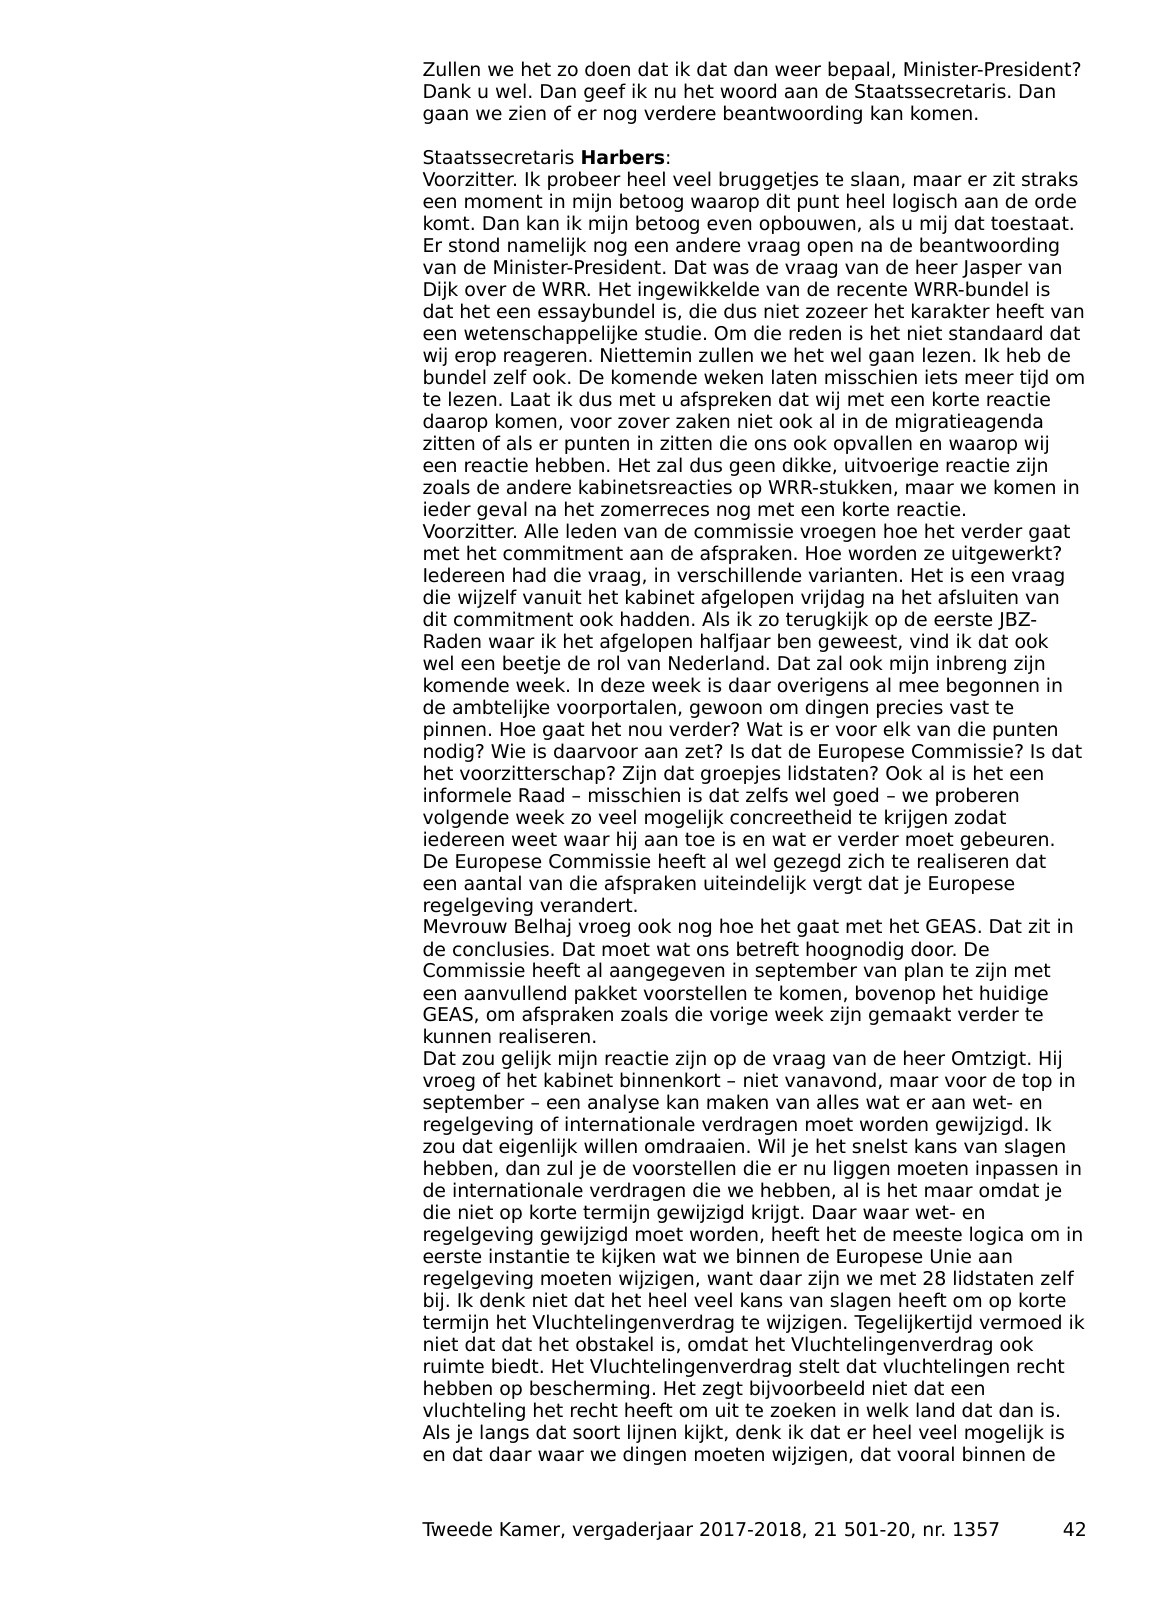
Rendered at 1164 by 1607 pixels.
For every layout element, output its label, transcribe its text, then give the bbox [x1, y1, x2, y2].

text Zullen we het zo doen dat ik dat dan weer bepaal, Minister-President? Dank u wel. Dan geef ik nu het woord aan de Staatssecretaris. Dan gaan we zien of er nog verdere beantwoording kan komen. [422, 59, 1087, 125]
text Dat zou gelijk mijn reactie zijn op de vraag van de heer Omtzigt. Hij vroeg of het kabinet binnenkort – niet vanavond, maar voor de top in september – een analyse kan maken van alles wat er aan wet- en regelgeving of internationale verdragen moet worden gewijzigd. Ik zou dat eigenlijk willen omdraaien. Wil je het snelst kans van slagen hebben, dan zul je de voorstellen die er nu liggen moeten inpassen in de internationale verdragen die we hebben, al is het maar omdat je die niet op korte termijn gewijzigd krijgt. Daar waar wet- en regelgeving gewijzigd moet worden, heeft het de meeste logica om in eerste instantie te kijken wat we binnen de Europese Unie aan regelgeving moeten wijzigen, want daar zijn we met 28 lidstaten zelf bij. Ik denk niet dat het heel veel kans van slagen heeft om op korte termijn het Vluchtelingenverdrag te wijzigen. Tegelijkertijd vermoed ik niet dat dat het obstakel is, omdat het Vluchtelingenverdrag ook ruimte biedt. Het Vluchtelingenverdrag stelt dat vluchtelingen recht hebben op bescherming. Het zegt bijvoorbeeld niet dat een vluchteling het recht heeft om uit te zoeken in welk land dat dan is. Als je langs dat soort lijnen kijkt, denk ik dat er heel veel mogelijk is en dat daar waar we dingen moeten wijzigen, dat vooral binnen de [422, 1048, 1087, 1466]
text Voorzitter. Alle leden van de commissie vroegen hoe het verder gaat met het commitment aan de afspraken. Hoe worden ze uitgewerkt? Iedereen had die vraag, in verschillende varianten. Het is een vraag die wijzelf vanuit het kabinet afgelopen vrijdag na het afsluiten van dit commitment ook hadden. Als ik zo terugkijk op de eerste JBZ-Raden waar ik het afgelopen halfjaar ben geweest, vind ik dat ook wel een beetje de rol van Nederland. Dat zal ook mijn inbreng zijn komende week. In deze week is daar overigens al mee begonnen in de ambtelijke voorportalen, gewoon om dingen precies vast te pinnen. Hoe gaat het nou verder? Wat is er voor elk van die punten nodig? Wie is daarvoor aan zet? Is dat de Europese Commissie? Is dat het voorzitterschap? Zijn dat groepjes lidstaten? Ook al is het een informele Raad – misschien is dat zelfs wel goed – we proberen volgende week zo veel mogelijk concreetheid te krijgen zodat iedereen weet waar hij aan toe is en wat er verder moet gebeuren. De Europese Commissie heeft al wel gezegd zich te realiseren dat een aantal van die afspraken uiteindelijk vergt dat je Europese regelgeving verandert. [422, 521, 1087, 916]
text Staatssecretaris Harbers: [422, 147, 1087, 169]
text Mevrouw Belhaj vroeg ook nog hoe het gaat met het GEAS. Dat zit in de conclusies. Dat moet wat ons betreft hoognodig door. De Commissie heeft al aangegeven in september van plan te zijn met een aanvullend pakket voorstellen te komen, bovenop het huidige GEAS, om afspraken zoals die vorige week zijn gemaakt verder te kunnen realiseren. [422, 916, 1087, 1048]
text Voorzitter. Ik probeer heel veel bruggetjes te slaan, maar er zit straks een moment in mijn betoog waarop dit punt heel logisch aan de orde komt. Dan kan ik mijn betoog even opbouwen, als u mij dat toestaat. Er stond namelijk nog een andere vraag open na de beantwoording van de Minister-President. Dat was de vraag van de heer Jasper van Dijk over de WRR. Het ingewikkelde van de recente WRR-bundel is dat het een essaybundel is, die dus niet zozeer het karakter heeft van een wetenschappelijke studie. Om die reden is het niet standaard dat wij erop reageren. Niettemin zullen we het wel gaan lezen. Ik heb de bundel zelf ook. De komende weken laten misschien iets meer tijd om te lezen. Laat ik dus met u afspreken dat wij met een korte reactie daarop komen, voor zover zaken niet ook al in de migratieagenda zitten of als er punten in zitten die ons ook opvallen en waarop wij een reactie hebben. Het zal dus geen dikke, uitvoerige reactie zijn zoals de andere kabinetsreacties op WRR-stukken, maar we komen in ieder geval na het zomerreces nog met een korte reactie. [422, 169, 1087, 521]
